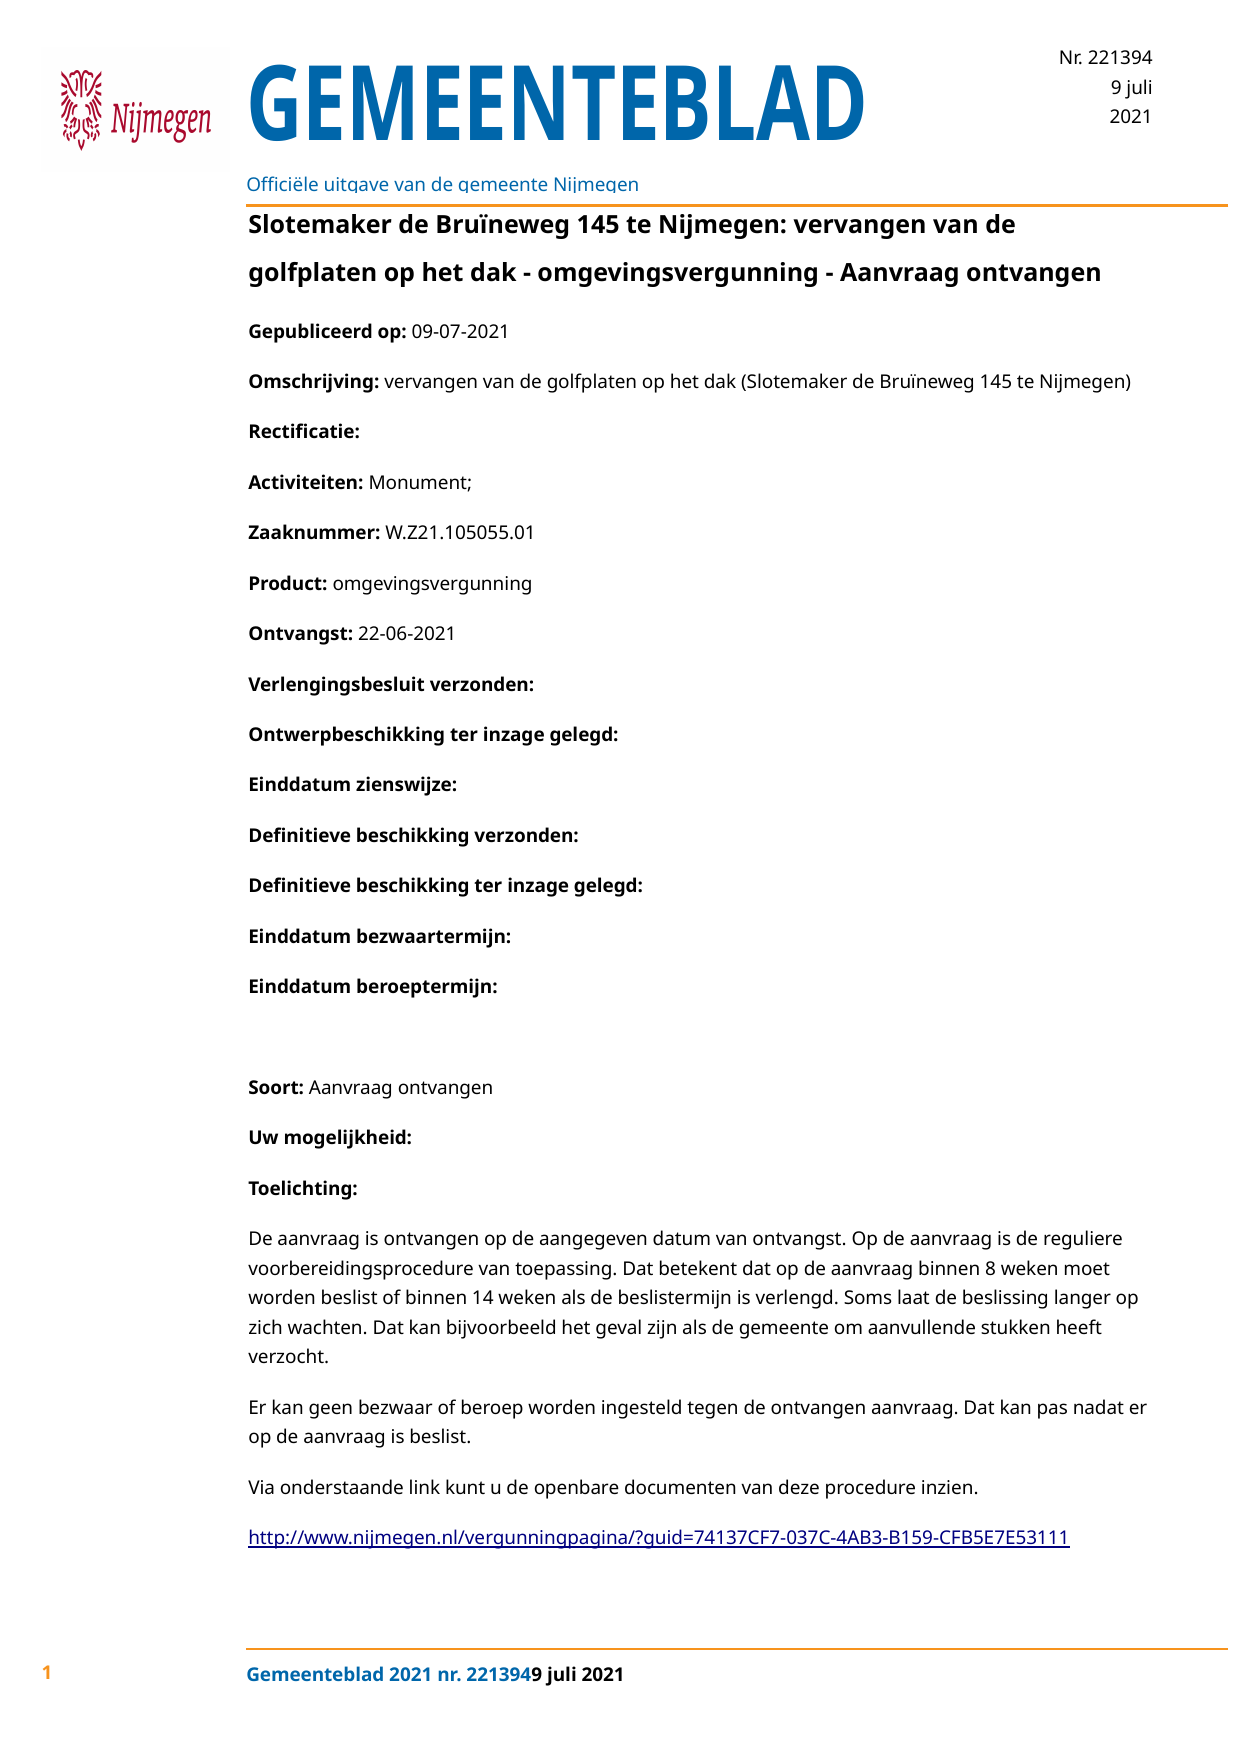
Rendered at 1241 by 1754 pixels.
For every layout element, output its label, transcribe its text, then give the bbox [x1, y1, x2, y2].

text Definitieve beschikking ter inzage gelegd: [248, 872, 1152, 898]
text Verlengingsbesluit verzonden: [248, 671, 1152, 697]
text Einddatum bezwaartermijn: [248, 923, 1152, 949]
text Product: omgevingsvergunning [248, 570, 1152, 596]
text Einddatum beroeptermijn: [248, 973, 1152, 999]
text Rectificatie: [248, 419, 1152, 444]
text Toelichting: [248, 1175, 1152, 1201]
text Gepubliceerd op: 09-07-2021 [248, 318, 1152, 344]
text Uw mogelijkheid: [248, 1124, 1152, 1150]
text Ontwerpbeschikking ter inzage gelegd: [248, 721, 1152, 747]
text Omschrijving: vervangen van de golfplaten op het dak (Slotemaker de Bruïneweg 145 te Nijmegen) [248, 368, 1152, 394]
text Via onderstaande link kunt u de openbare documenten van deze procedure inzien. [248, 1474, 1152, 1500]
text Einddatum zienswijze: [248, 772, 1152, 797]
text http://www.nijmegen.nl/vergunningpagina/?guid=74137CF7-037C-4AB3-B159-CFB5E7E53111 [248, 1524, 1152, 1550]
picture [41, 47, 231, 172]
text De aanvraag is ontvangen op de aangegeven datum van ontvangst. Op de aanvraag is de reguliere voorbereidingsprocedure van toepassing. Dat betekent dat op de aanvraag binnen 8 weken moet worden beslist of binnen 14 weken als de beslistermijn is verlengd. Soms laat de beslissing langer op zich wachten. Dat kan bijvoorbeeld het geval zijn als de gemeente om aanvullende stukken heeft verzocht. [248, 1225, 1152, 1369]
text Definitieve beschikking verzonden: [248, 822, 1152, 848]
text Activiteiten: Monument; [248, 469, 1152, 495]
text Ontvangst: 22-06-2021 [248, 620, 1152, 646]
text Zaaknummer: W.Z21.105055.01 [248, 519, 1152, 545]
text Soort: Aanvraag ontvangen [248, 1074, 1152, 1100]
text Er kan geen bezwaar of beroep worden ingesteld tegen de ontvangen aanvraag. Dat kan pas nadat er op de aanvraag is beslist. [248, 1394, 1152, 1449]
text Slotemaker de Bruïneweg 145 te Nijmegen: vervangen van de golfplaten op het dak - omgevingsvergunning - Aanvraag ontvangen [248, 207, 1152, 288]
